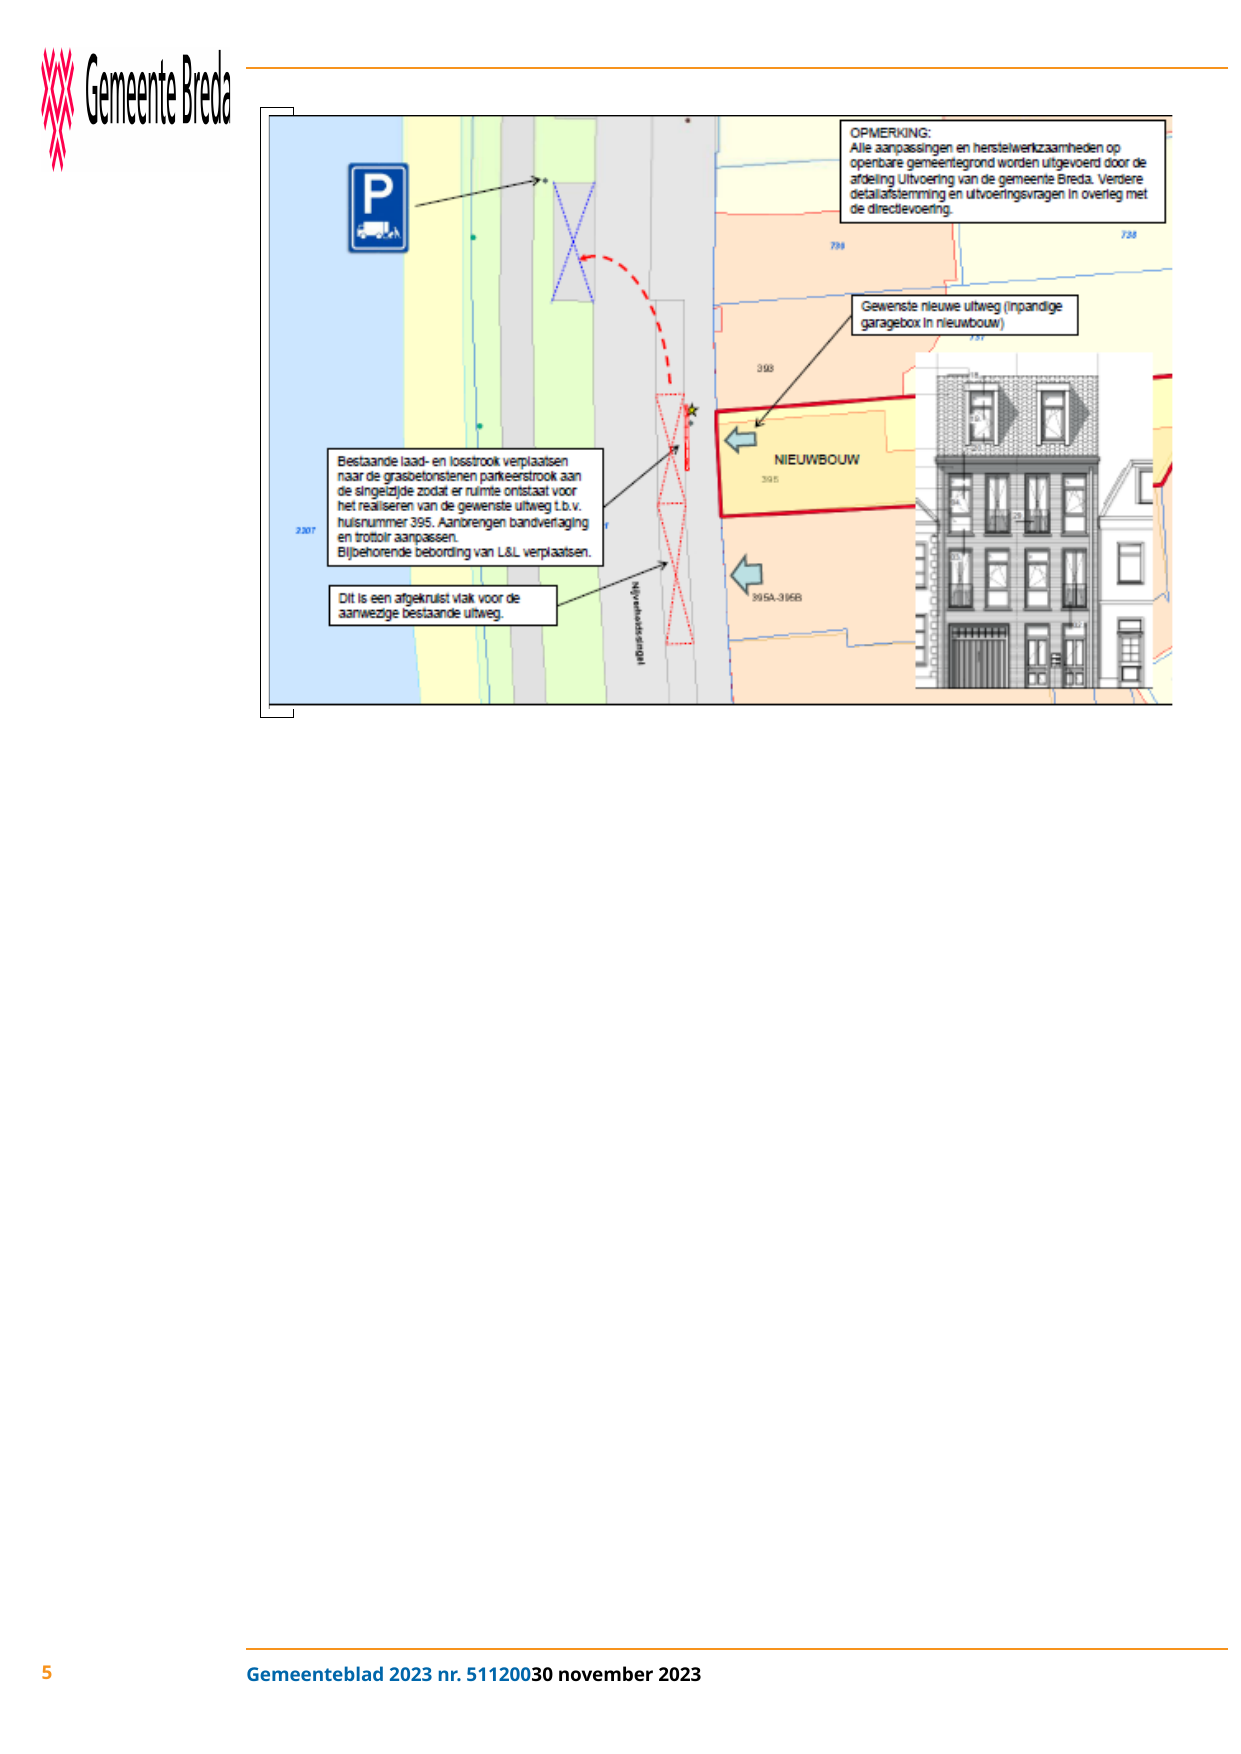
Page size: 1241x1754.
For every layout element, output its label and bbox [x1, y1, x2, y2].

picture [268, 115, 1173, 709]
picture [41, 47, 231, 172]
